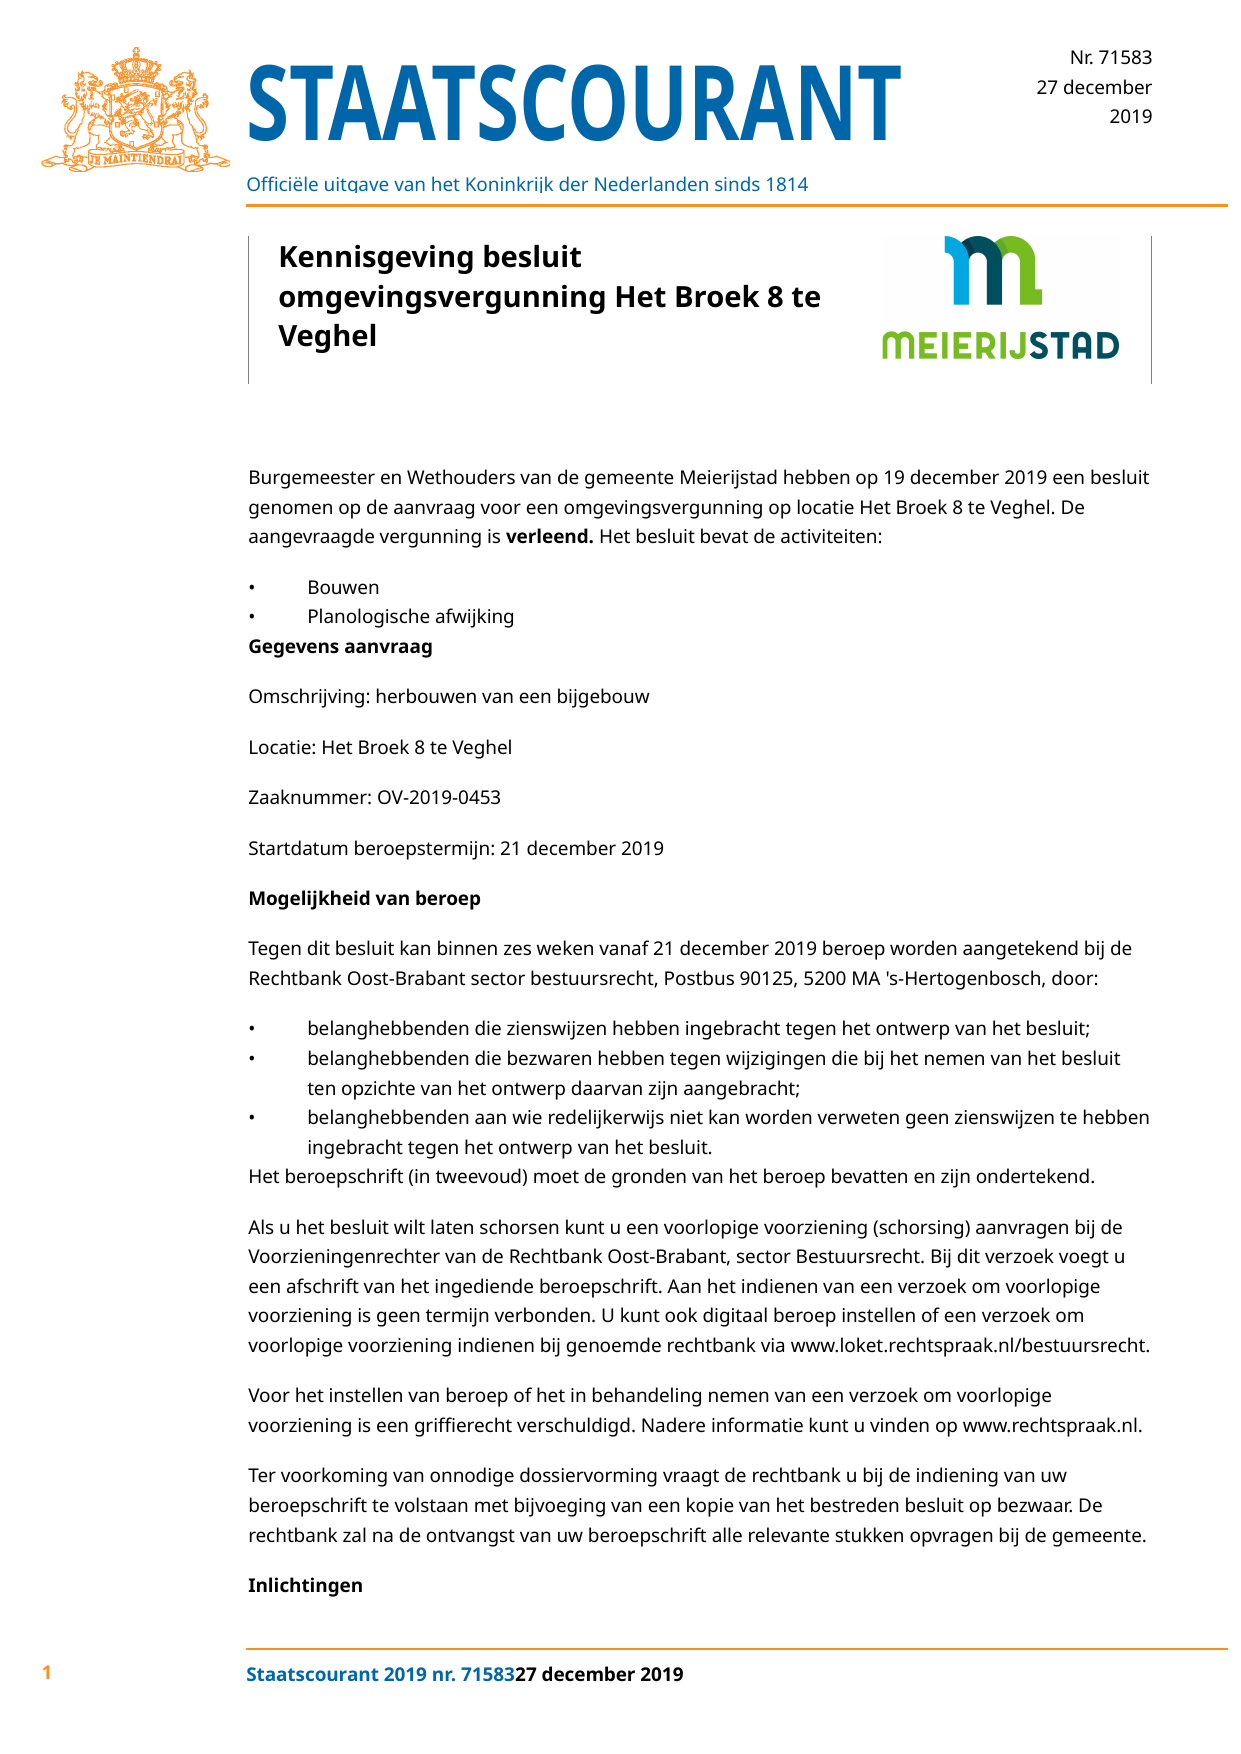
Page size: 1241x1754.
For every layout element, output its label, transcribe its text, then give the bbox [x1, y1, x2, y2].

text Omschrijving: herbouwen van een bijgebouw [248, 683, 1152, 709]
text Ter voorkoming van onnodige dossiervorming vraagt de rechtbank u bij de indiening van uw beroepschrift te volstaan met bijvoeging van een kopie van het bestreden besluit op bezwaar. De rechtbank zal na de ontvangst van uw beroepschrift alle relevante stukken opvragen bij de gemeente. [248, 1463, 1152, 1548]
text Het beroepschrift (in tweevoud) moet de gronden van het beroep bevatten en zijn ondertekend. [248, 1163, 1152, 1189]
list belanghebbenden aan wie redelijkerwijs niet kan worden verweten geen zienswijzen te hebben ingebracht tegen het ontwerp van het besluit. [248, 1104, 1152, 1160]
text Gegevens aanvraag [248, 633, 1152, 659]
picture [41, 47, 231, 172]
list belanghebbenden die bezwaren hebben tegen wijzigingen die bij het nemen van het besluit ten opzichte van het ontwerp daarvan zijn aangebracht; [248, 1045, 1152, 1101]
text Locatie: Het Broek 8 te Veghel [248, 734, 1152, 760]
list Planologische afwijking [248, 603, 1152, 629]
text Zaaknummer: OV-2019-0453 [248, 784, 1152, 810]
text Mogelijkheid van beroep [248, 885, 1152, 911]
table_header [850, 359, 1151, 384]
picture [882, 236, 1119, 359]
text Startdatum beroepstermijn: 21 december 2019 [248, 835, 1152, 861]
text Als u het besluit wilt laten schorsen kunt u een voorlopige voorziening (schorsing) aanvragen bij de Voorzieningenrechter van de Rechtbank Oost-Brabant, sector Bestuursrecht. Bij dit verzoek voegt u een afschrift van het ingediende beroepschrift. Aan het indienen van een verzoek om voorlopige voorziening is geen termijn verbonden. U kunt ook digitaal beroep instellen of een verzoek om voorlopige voorziening indienen bij genoemde rechtbank via www.loket.rechtspraak.nl/bestuursrecht. [248, 1214, 1152, 1358]
text Voor het instellen van beroep of het in behandeling nemen van een verzoek om voorlopige voorziening is een griffierecht verschuldigd. Nadere informatie kunt u vinden op www.rechtspraak.nl. [248, 1383, 1152, 1438]
table_header [850, 236, 882, 358]
text Inlichtingen [248, 1572, 1152, 1598]
table_header Kennisgeving besluit omgevingsvergunning Het Broek 8 te Veghel [249, 236, 850, 384]
list belanghebbenden die zienswijzen hebben ingebracht tegen het ontwerp van het besluit; [248, 1016, 1152, 1041]
list Bouwen [248, 574, 1152, 600]
text Burgemeester en Wethouders van de gemeente Meierijstad hebben op 19 december 2019 een besluit genomen op de aanvraag voor een omgevingsvergunning op locatie Het Broek 8 te Veghel. De aangevraagde vergunning is verleend. Het besluit bevat de activiteiten: [248, 464, 1152, 549]
table_header [1119, 236, 1151, 358]
text Tegen dit besluit kan binnen zes weken vanaf 21 december 2019 beroep worden aangetekend bij de Rechtbank Oost-Brabant sector bestuursrecht, Postbus 90125, 5200 MA 's-Hertogenbosch, door: [248, 936, 1152, 991]
